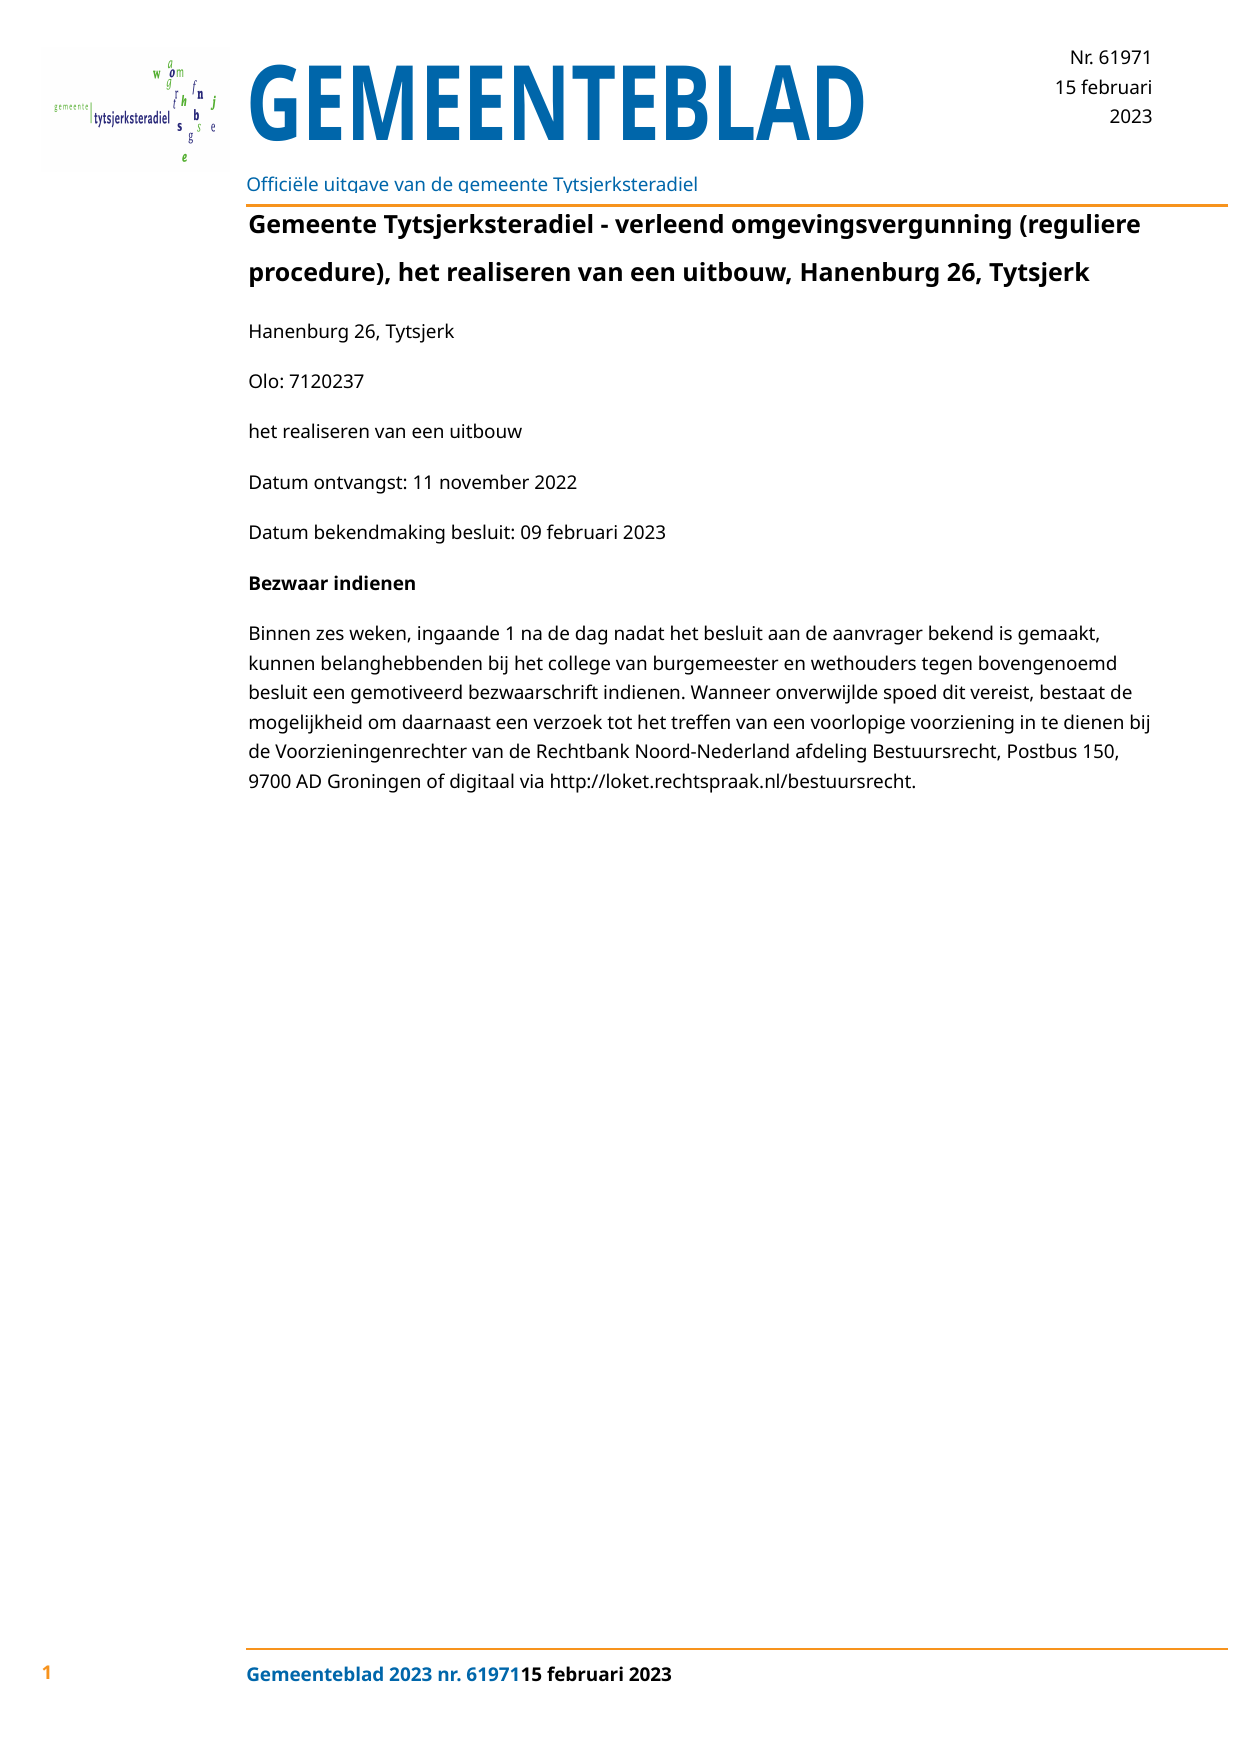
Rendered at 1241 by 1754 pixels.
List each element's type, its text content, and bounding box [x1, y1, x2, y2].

text Gemeente Tytsjerksteradiel - verleend omgevingsvergunning (reguliere procedure), het realiseren van een uitbouw, Hanenburg 26, Tytsjerk [248, 207, 1152, 288]
text Olo: 7120237 [248, 368, 1152, 394]
text Binnen zes weken, ingaande 1 na de dag nadat het besluit aan de aanvrager bekend is gemaakt, kunnen belanghebbenden bij het college van burgemeester en wethouders tegen bovengenoemd besluit een gemotiveerd bezwaarschrift indienen. Wanneer onverwijlde spoed dit vereist, bestaat de mogelijkheid om daarnaast een verzoek tot het treffen van een voorlopige voorziening in te dienen bij de Voorzieningenrechter van de Rechtbank Noord-Nederland afdeling Bestuursrecht, Postbus 150, 9700 AD Groningen of digitaal via http://loket.rechtspraak.nl/bestuursrecht. [248, 620, 1152, 794]
text het realiseren van een uitbouw [248, 419, 1152, 444]
text Datum bekendmaking besluit: 09 februari 2023 [248, 519, 1152, 545]
text Datum ontvangst: 11 november 2022 [248, 469, 1152, 495]
text Hanenburg 26, Tytsjerk [248, 318, 1152, 344]
text Bezwaar indienen [248, 570, 1152, 596]
picture [41, 47, 231, 172]
